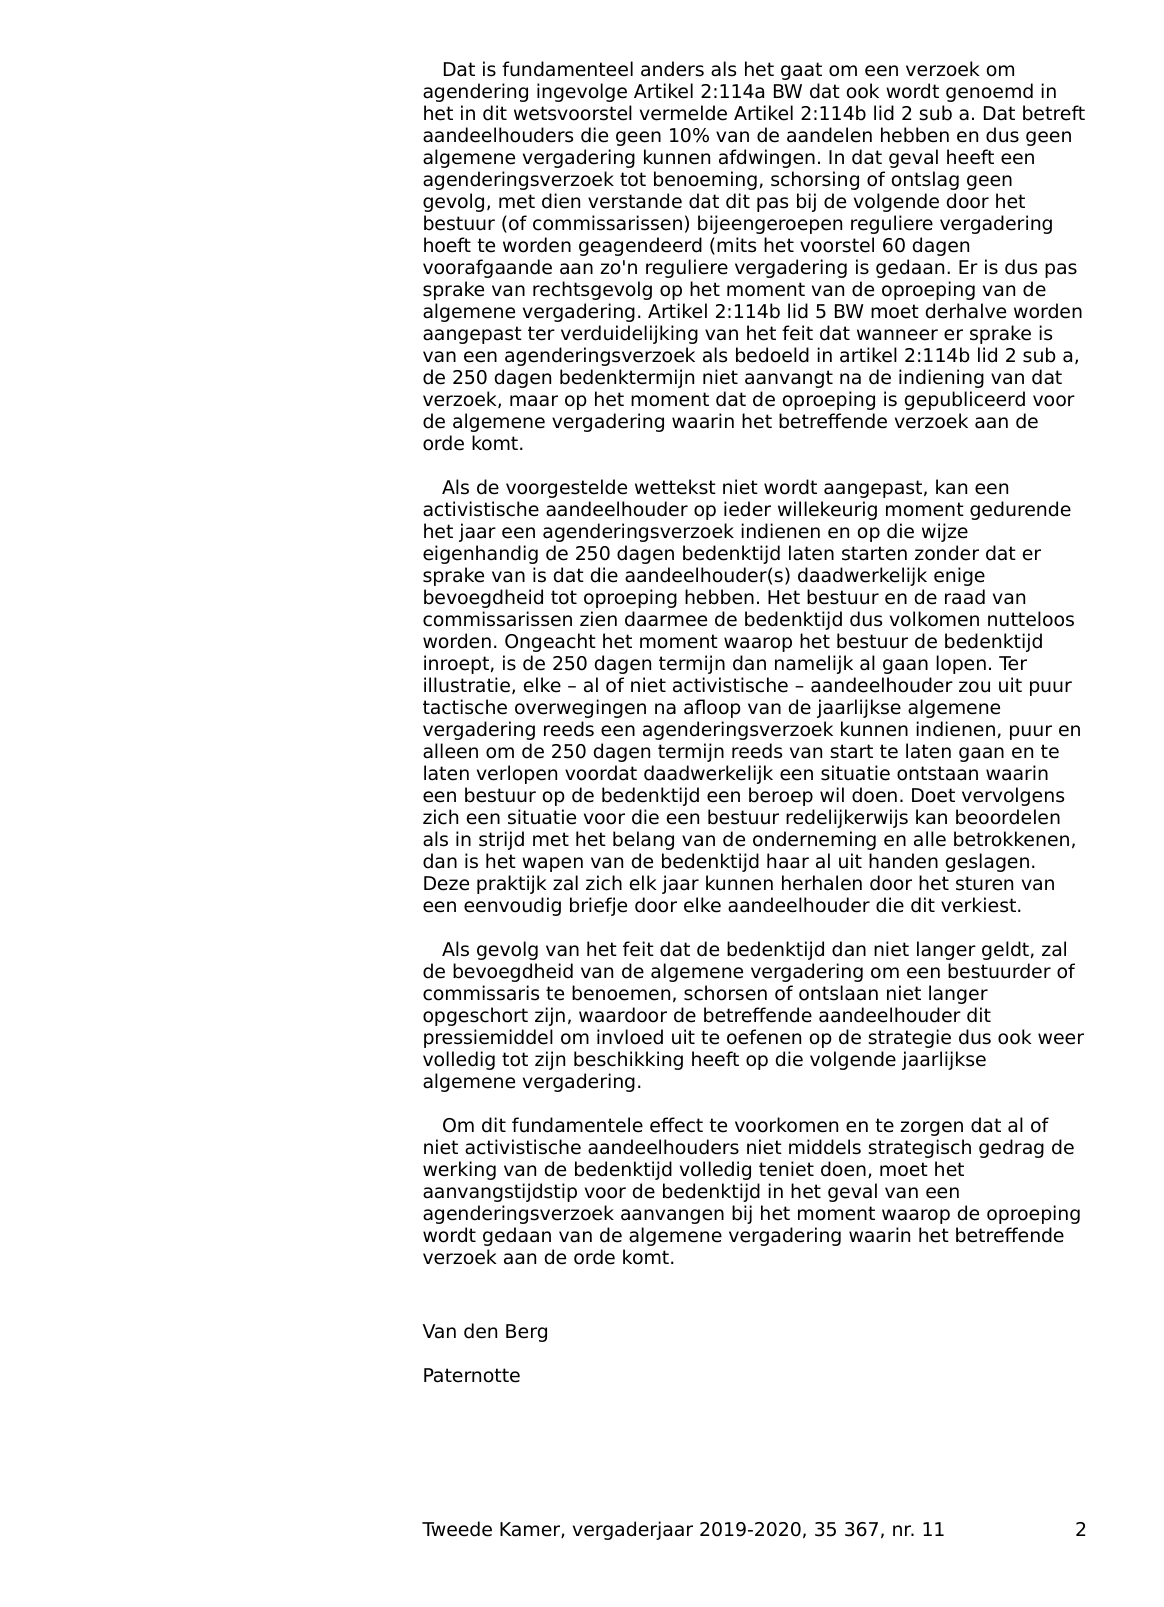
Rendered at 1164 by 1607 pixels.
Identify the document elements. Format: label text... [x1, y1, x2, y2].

text Dat is fundamenteel anders als het gaat om een verzoek om agendering ingevolge Artikel 2:114a BW dat ook wordt genoemd in het in dit wetsvoorstel vermelde Artikel 2:114b lid 2 sub a. Dat betreft aandeelhouders die geen 10% van de aandelen hebben en dus geen algemene vergadering kunnen afdwingen. In dat geval heeft een agenderingsverzoek tot benoeming, schorsing of ontslag geen gevolg, met dien verstande dat dit pas bij de volgende door het bestuur (of commissarissen) bijeengeroepen reguliere vergadering hoeft te worden geagendeerd (mits het voorstel 60 dagen voorafgaande aan zo'n reguliere vergadering is gedaan. Er is dus pas sprake van rechtsgevolg op het moment van de oproeping van de algemene vergadering. Artikel 2:114b lid 5 BW moet derhalve worden aangepast ter verduidelijking van het feit dat wanneer er sprake is van een agenderingsverzoek als bedoeld in artikel 2:114b lid 2 sub a, de 250 dagen bedenktermijn niet aanvangt na de indiening van dat verzoek, maar op het moment dat de oproeping is gepubliceerd voor de algemene vergadering waarin het betreffende verzoek aan de orde komt. [422, 59, 1087, 455]
text Van den Berg Paternotte [422, 1298, 1087, 1386]
text Om dit fundamentele effect te voorkomen en te zorgen dat al of niet activistische aandeelhouders niet middels strategisch gedrag de werking van de bedenktijd volledig teniet doen, moet het aanvangstijdstip voor de bedenktijd in het geval van een agenderingsverzoek aanvangen bij het moment waarop de oproeping wordt gedaan van de algemene vergadering waarin het betreffende verzoek aan de orde komt. [422, 1115, 1087, 1268]
text Als de voorgestelde wettekst niet wordt aangepast, kan een activistische aandeelhouder op ieder willekeurig moment gedurende het jaar een agenderingsverzoek indienen en op die wijze eigenhandig de 250 dagen bedenktijd laten starten zonder dat er sprake van is dat die aandeelhouder(s) daadwerkelijk enige bevoegdheid tot oproeping hebben. Het bestuur en de raad van commissarissen zien daarmee de bedenktijd dus volkomen nutteloos worden. Ongeacht het moment waarop het bestuur de bedenktijd inroept, is de 250 dagen termijn dan namelijk al gaan lopen. Ter illustratie, elke – al of niet activistische – aandeelhouder zou uit puur tactische overwegingen na afloop van de jaarlijkse algemene vergadering reeds een agenderingsverzoek kunnen indienen, puur en alleen om de 250 dagen termijn reeds van start te laten gaan en te laten verlopen voordat daadwerkelijk een situatie ontstaan waarin een bestuur op de bedenktijd een beroep wil doen. Doet vervolgens zich een situatie voor die een bestuur redelijkerwijs kan beoordelen als in strijd met het belang van de onderneming en alle betrokkenen, dan is het wapen van de bedenktijd haar al uit handen geslagen. Deze praktijk zal zich elk jaar kunnen herhalen door het sturen van een eenvoudig briefje door elke aandeelhouder die dit verkiest. [422, 477, 1087, 916]
text Als gevolg van het feit dat de bedenktijd dan niet langer geldt, zal de bevoegdheid van de algemene vergadering om een bestuurder of commissaris te benoemen, schorsen of ontslaan niet langer opgeschort zijn, waardoor de betreffende aandeelhouder dit pressiemiddel om invloed uit te oefenen op de strategie dus ook weer volledig tot zijn beschikking heeft op die volgende jaarlijkse algemene vergadering. [422, 939, 1087, 1092]
